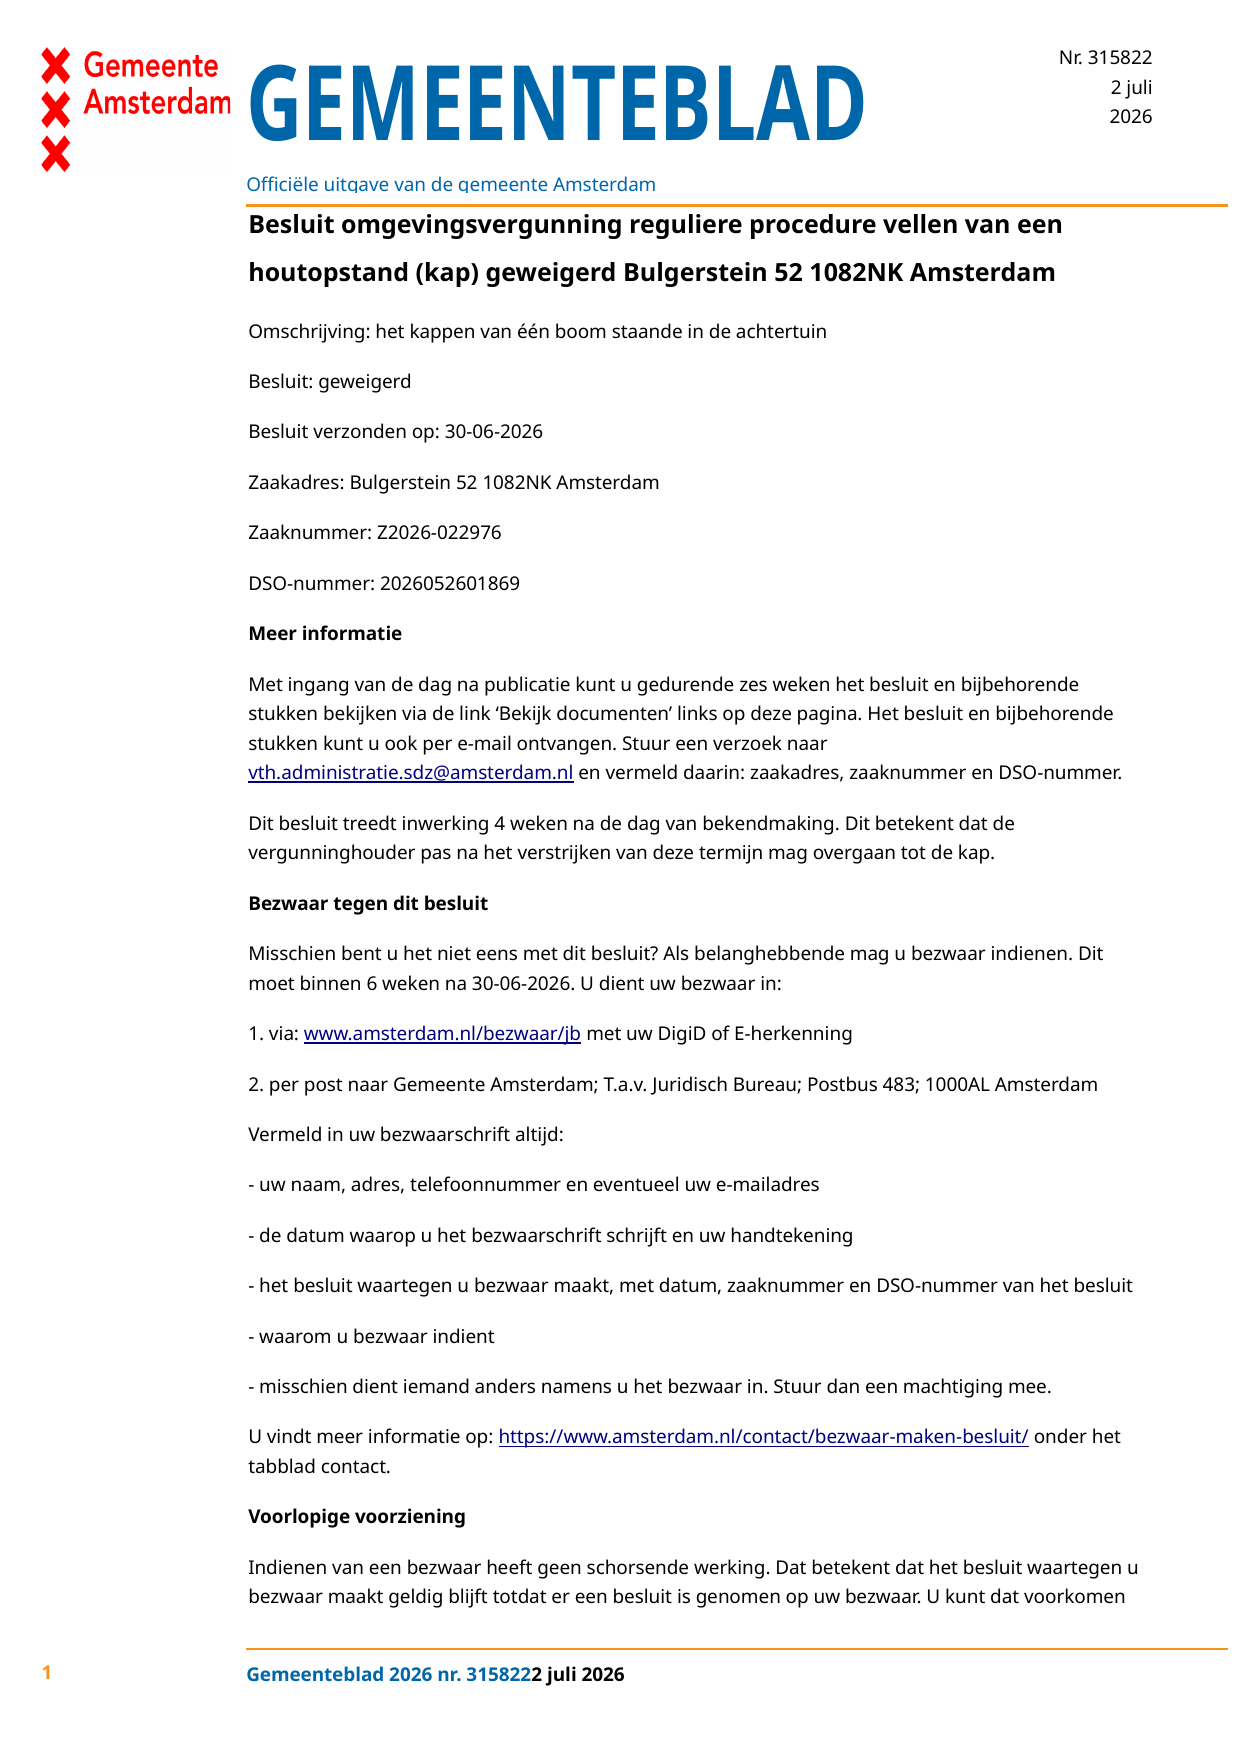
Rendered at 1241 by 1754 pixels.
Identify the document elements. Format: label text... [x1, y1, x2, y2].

text Misschien bent u het niet eens met dit besluit? Als belanghebbende mag u bezwaar indienen. Dit moet binnen 6 weken na 30-06-2026. U dient uw bezwaar in: [248, 940, 1152, 996]
text - waarom u bezwaar indient [248, 1323, 1152, 1349]
text 2. per post naar Gemeente Amsterdam; T.a.v. Juridisch Bureau; Postbus 483; 1000AL Amsterdam [248, 1071, 1152, 1097]
text - misschien dient iemand anders namens u het bezwaar in. Stuur dan een machtiging mee. [248, 1373, 1152, 1399]
text - uw naam, adres, telefoonnummer en eventueel uw e-mailadres [248, 1172, 1152, 1197]
text Met ingang van de dag na publicatie kunt u gedurende zes weken het besluit en bijbehorende stukken bekijken via de link ‘Bekijk documenten’ links op deze pagina. Het besluit en bijbehorende stukken kunt u ook per e-mail ontvangen. Stuur een verzoek naar vth.administratie.sdz@amsterdam.nl en vermeld daarin: zaakadres, zaaknummer en DSO-nummer. [248, 671, 1152, 785]
text Zaakadres: Bulgerstein 52 1082NK Amsterdam [248, 469, 1152, 495]
picture [41, 47, 231, 172]
text Besluit: geweigerd [248, 368, 1152, 394]
text - het besluit waartegen u bezwaar maakt, met datum, zaaknummer en DSO-nummer van het besluit [248, 1272, 1152, 1298]
text Zaaknummer: Z2026-022976 [248, 519, 1152, 545]
text DSO-nummer: 2026052601869 [248, 570, 1152, 596]
text Besluit verzonden op: 30-06-2026 [248, 419, 1152, 444]
text Besluit omgevingsvergunning reguliere procedure vellen van een houtopstand (kap) geweigerd Bulgerstein 52 1082NK Amsterdam [248, 207, 1152, 288]
text Voorlopige voorziening [248, 1504, 1152, 1529]
text Bezwaar tegen dit besluit [248, 890, 1152, 916]
text 1. via: www.amsterdam.nl/bezwaar/jb met uw DigiD of E-herkenning [248, 1020, 1152, 1046]
text - de datum waarop u het bezwaarschrift schrijft en uw handtekening [248, 1222, 1152, 1248]
text Omschrijving: het kappen van één boom staande in de achtertuin [248, 318, 1152, 344]
text Vermeld in uw bezwaarschrift altijd: [248, 1121, 1152, 1147]
text U vindt meer informatie op: https://www.amsterdam.nl/contact/bezwaar-maken-besluit/ onder het tabblad contact. [248, 1424, 1152, 1479]
text Indienen van een bezwaar heeft geen schorsende werking. Dat betekent dat het besluit waartegen u bezwaar maakt geldig blijft totdat er een besluit is genomen op uw bezwaar. U kunt dat voorkomen [248, 1554, 1152, 1609]
text Meer informatie [248, 620, 1152, 646]
text Dit besluit treedt inwerking 4 weken na de dag van bekendmaking. Dit betekent dat de vergunninghouder pas na het verstrijken van deze termijn mag overgaan tot de kap. [248, 810, 1152, 865]
